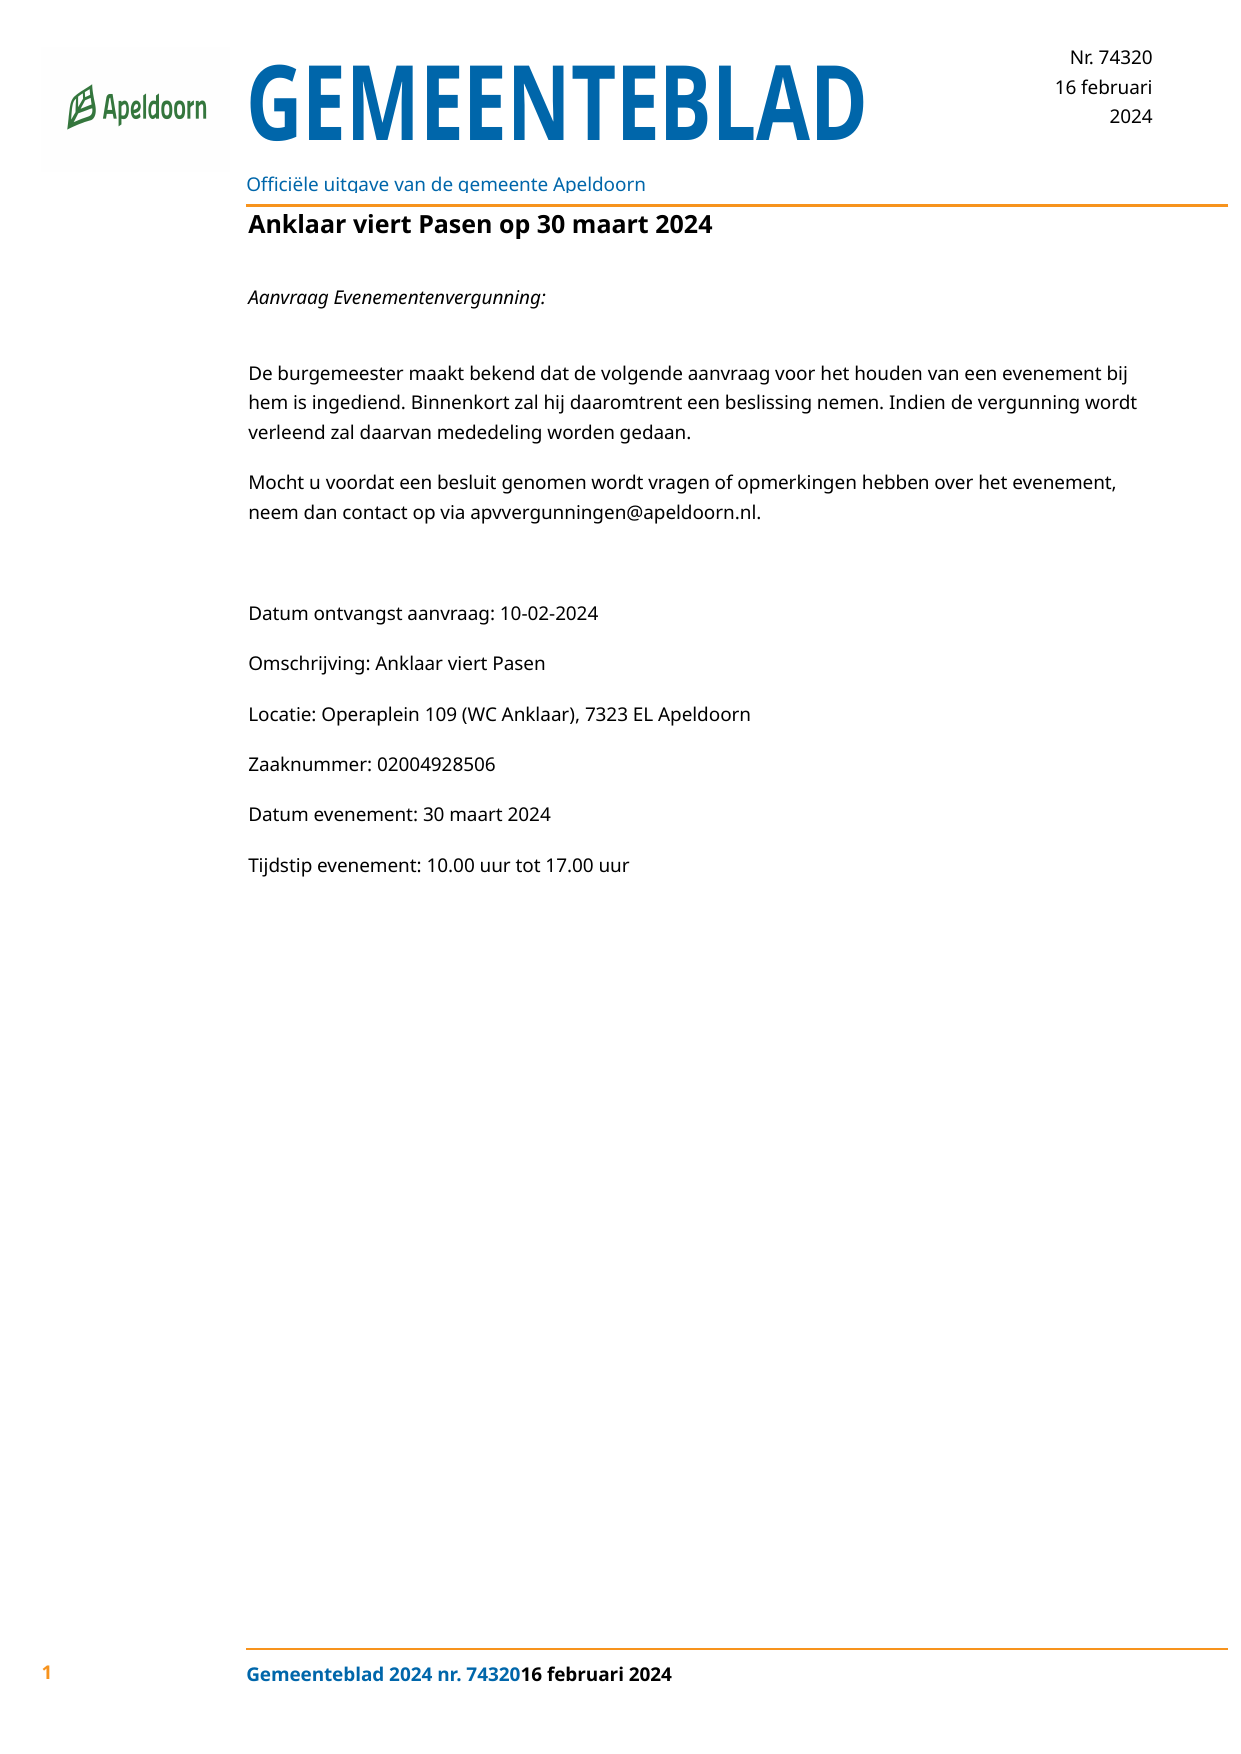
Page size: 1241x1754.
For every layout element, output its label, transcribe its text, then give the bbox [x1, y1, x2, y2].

text Anklaar viert Pasen op 30 maart 2024 [248, 207, 1152, 241]
text Aanvraag Evenementenvergunning: [248, 284, 1152, 309]
text Mocht u voordat een besluit genomen wordt vragen of opmerkingen hebben over het evenement, neem dan contact op via apvvergunningen@apeldoorn.nl. [248, 469, 1152, 525]
text De burgemeester maakt bekend dat de volgende aanvraag voor het houden van een evenement bij hem is ingediend. Binnenkort zal hij daaromtrent een beslissing nemen. Indien de vergunning wordt verleend zal daarvan mededeling worden gedaan. [248, 360, 1152, 445]
text Datum evenement: 30 maart 2024 [248, 802, 1152, 827]
text Tijdstip evenement: 10.00 uur tot 17.00 uur [248, 852, 1152, 878]
text Omschrijving: Anklaar viert Pasen [248, 650, 1152, 676]
picture [41, 47, 231, 172]
text Datum ontvangst aanvraag: 10-02-2024 [248, 600, 1152, 626]
text Locatie: Operaplein 109 (WC Anklaar), 7323 EL Apeldoorn [248, 701, 1152, 727]
text Zaaknummer: 02004928506 [248, 751, 1152, 777]
